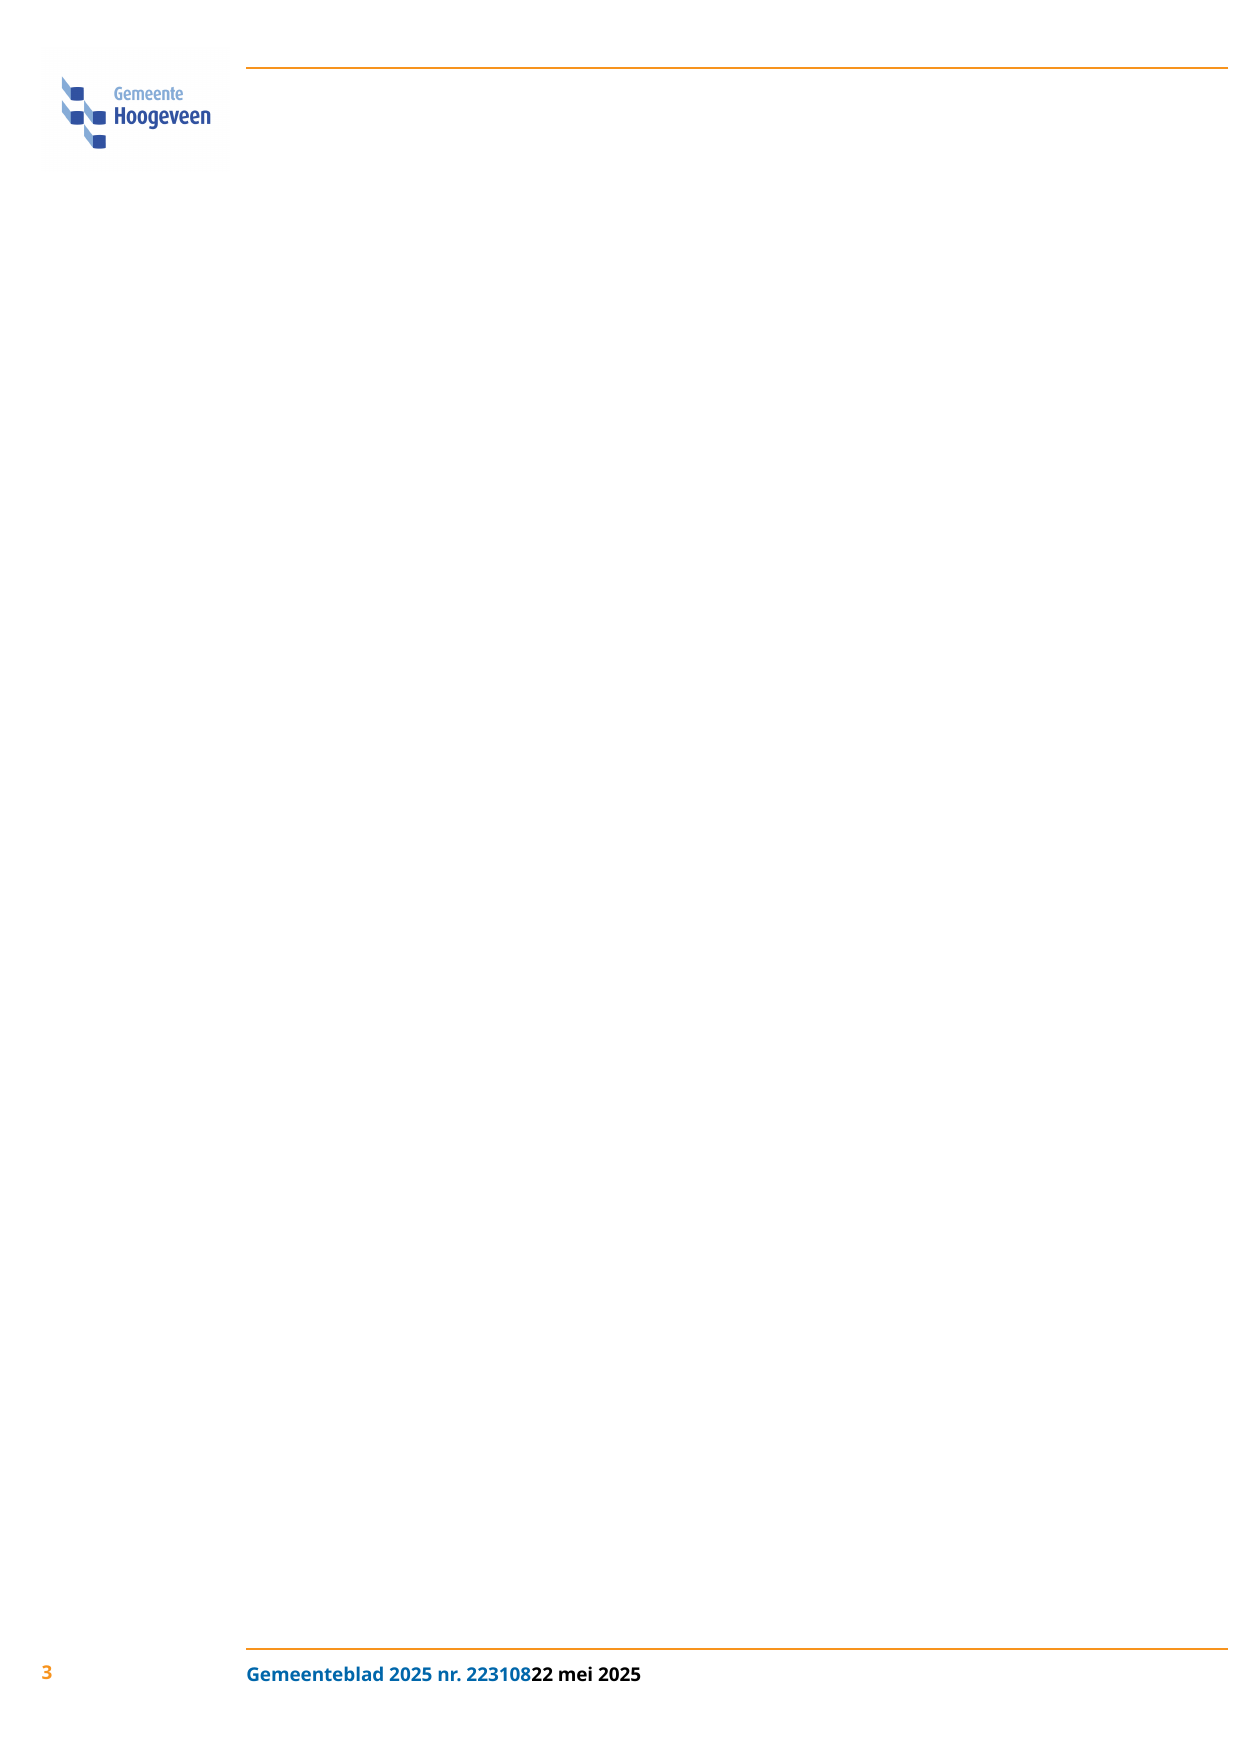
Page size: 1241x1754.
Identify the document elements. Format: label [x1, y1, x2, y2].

picture [41, 47, 231, 172]
